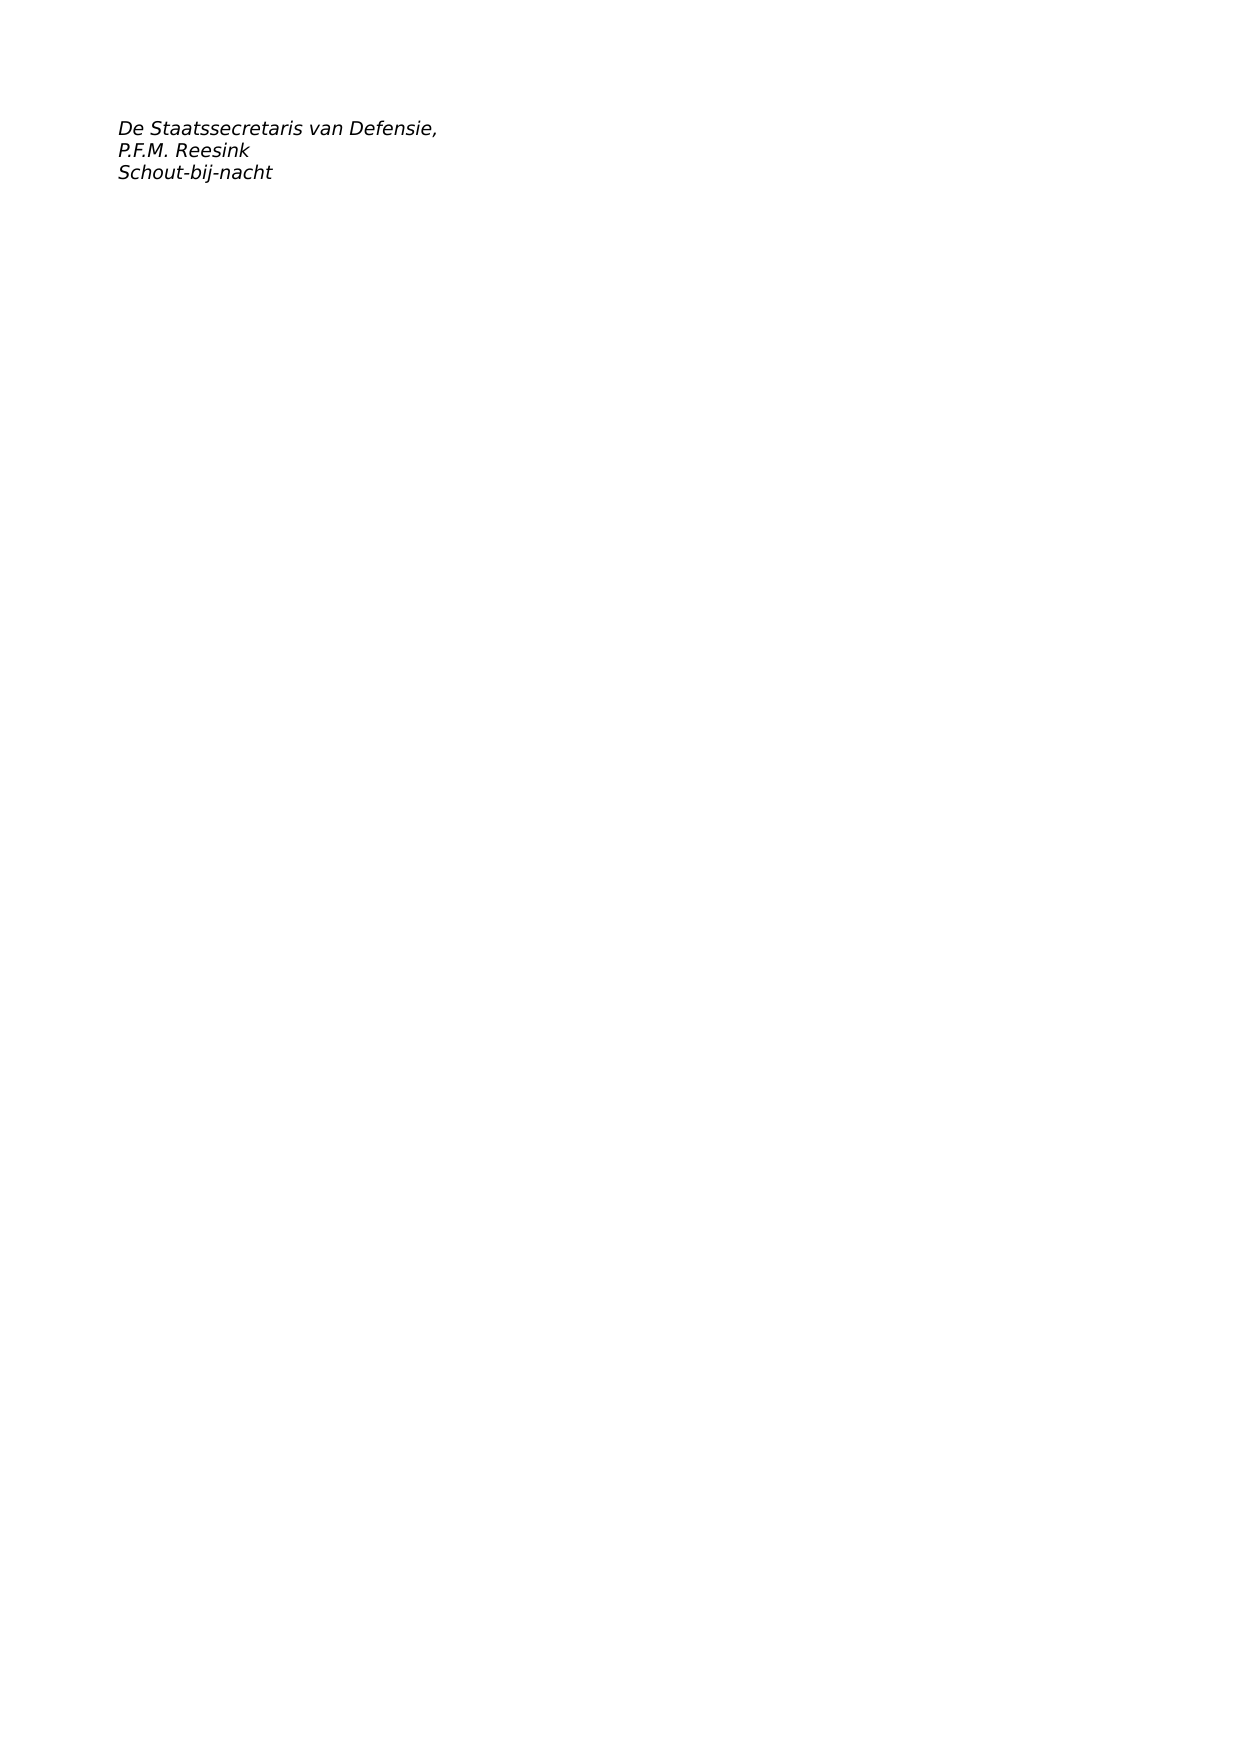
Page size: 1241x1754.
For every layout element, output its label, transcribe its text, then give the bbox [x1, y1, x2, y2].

text De Staatssecretaris van Defensie, P.F.M. Reesink Schout-bij-nacht [118, 118, 1122, 184]
